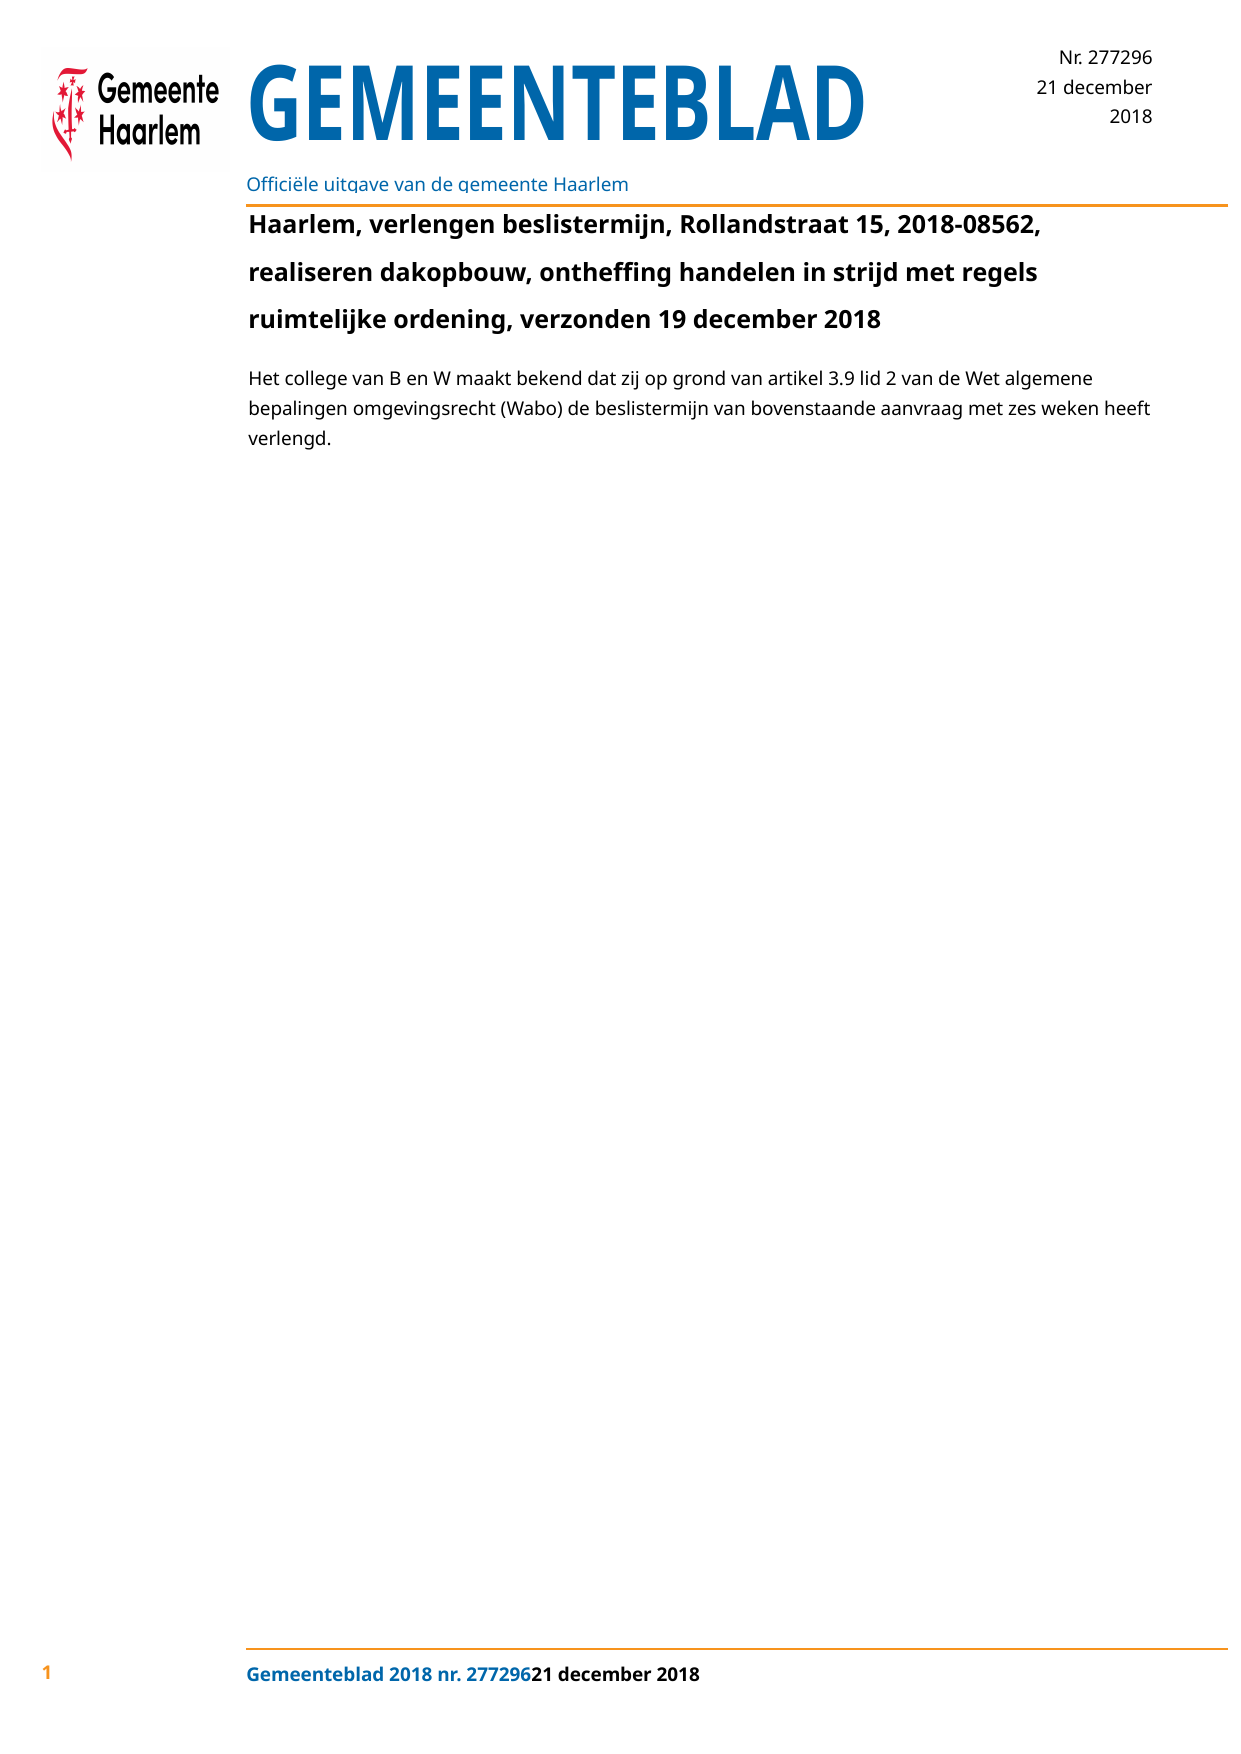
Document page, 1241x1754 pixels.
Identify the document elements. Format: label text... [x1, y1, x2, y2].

text Het college van B en W maakt bekend dat zij op grond van artikel 3.9 lid 2 van de Wet algemene bepalingen omgevingsrecht (Wabo) de beslistermijn van bovenstaande aanvraag met zes weken heeft verlengd. [248, 366, 1152, 450]
picture [41, 47, 231, 172]
text Haarlem, verlengen beslistermijn, Rollandstraat 15, 2018-08562, realiseren dakopbouw, ontheffing handelen in strijd met regels ruimtelijke ordening, verzonden 19 december 2018 [248, 207, 1152, 336]
